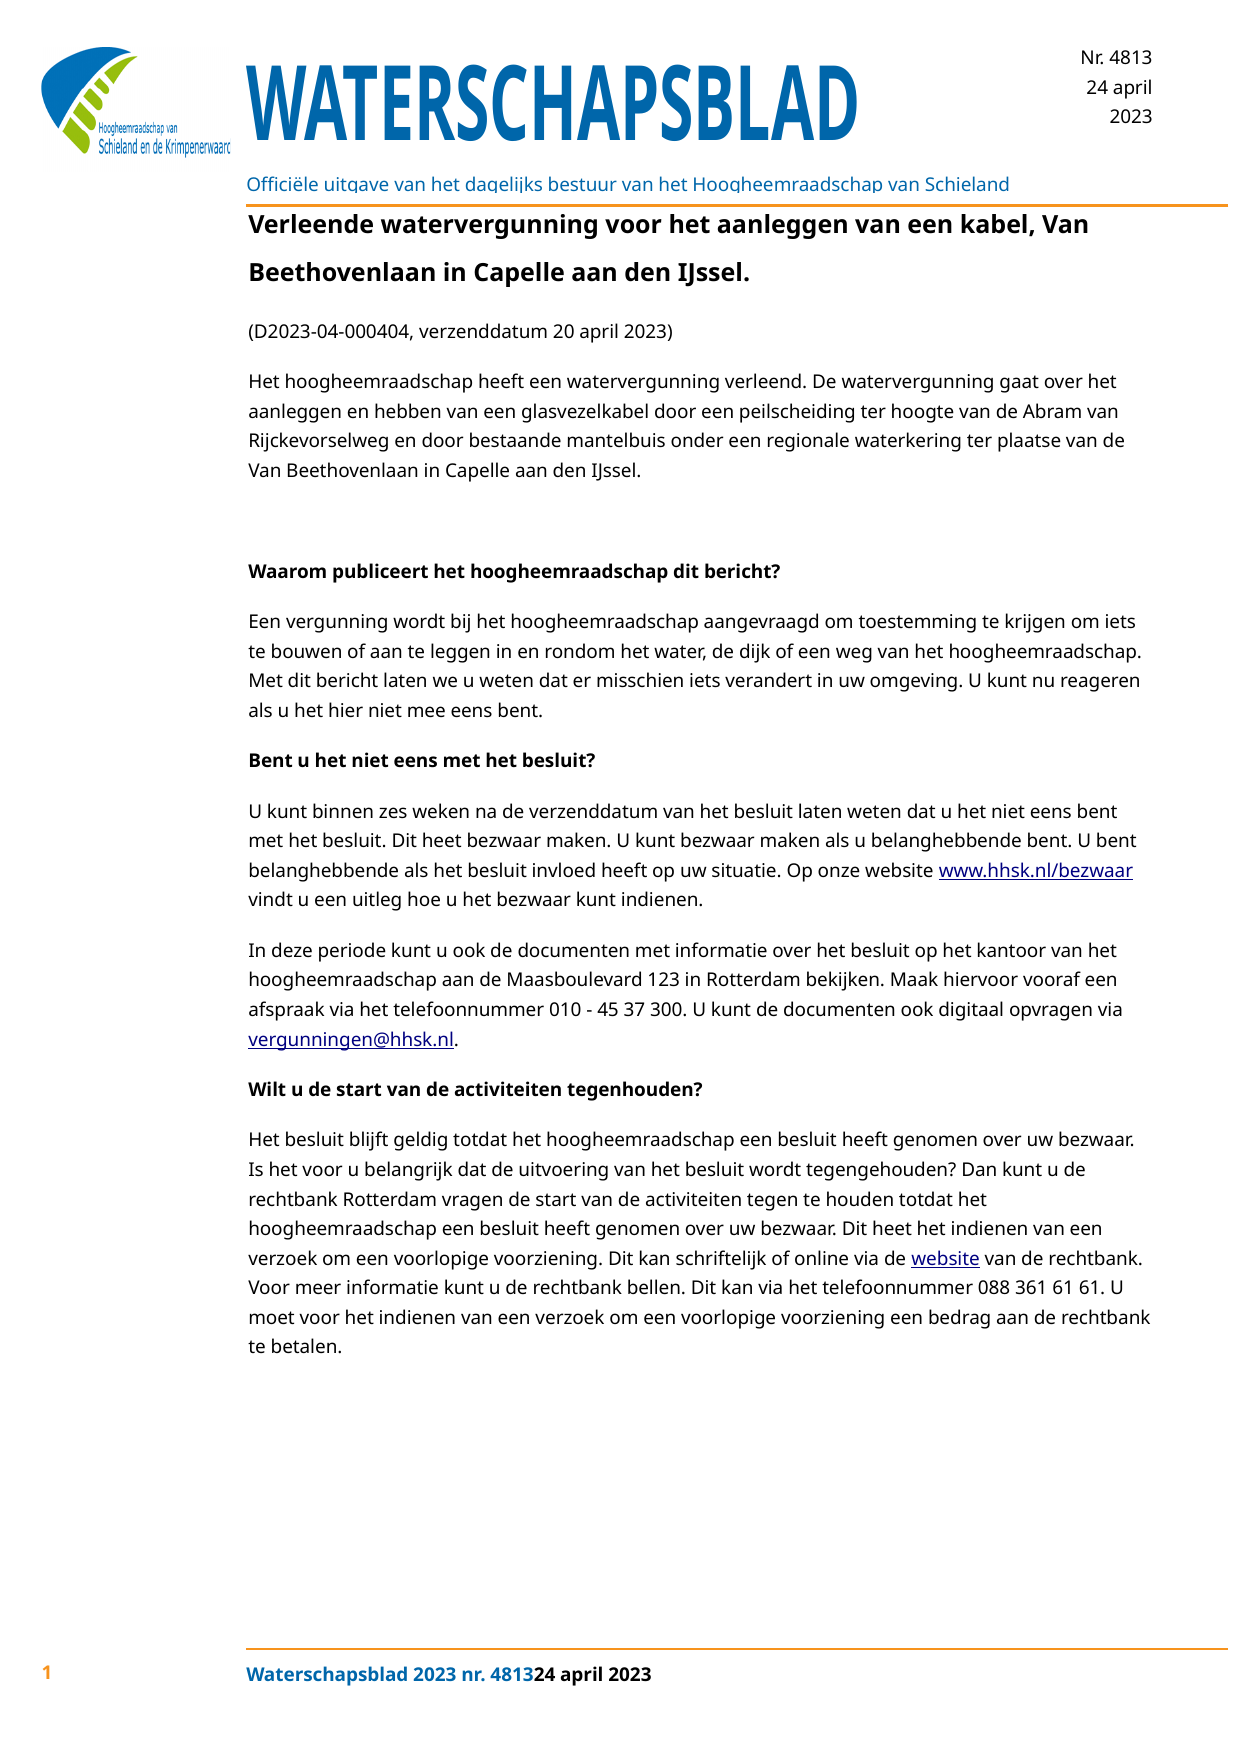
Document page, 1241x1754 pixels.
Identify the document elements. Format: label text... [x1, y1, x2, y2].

text (D2023-04-000404, verzenddatum 20 april 2023) [248, 318, 1152, 344]
text Waarom publiceert het hoogheemraadschap dit bericht? [248, 558, 1152, 584]
picture [41, 47, 231, 172]
text Het hoogheemraadschap heeft een watervergunning verleend. De watervergunning gaat over het aanleggen en hebben van een glasvezelkabel door een peilscheiding ter hoogte van de Abram van Rijckevorselweg en door bestaande mantelbuis onder een regionale waterkering ter plaatse van de Van Beethovenlaan in Capelle aan den IJssel. [248, 368, 1152, 483]
text In deze periode kunt u ook de documenten met informatie over het besluit op het kantoor van het hoogheemraadschap aan de Maasboulevard 123 in Rotterdam bekijken. Maak hiervoor vooraf een afspraak via het telefoonnummer 010 - 45 37 300. U kunt de documenten ook digitaal opvragen via vergunningen@hhsk.nl. [248, 937, 1152, 1052]
text Verleende watervergunning voor het aanleggen van een kabel, Van Beethovenlaan in Capelle aan den IJssel. [248, 207, 1152, 288]
text Wilt u de start van de activiteiten tegenhouden? [248, 1076, 1152, 1102]
text Het besluit blijft geldig totdat het hoogheemraadschap een besluit heeft genomen over uw bezwaar. Is het voor u belangrijk dat de uitvoering van het besluit wordt tegengehouden? Dan kunt u de rechtbank Rotterdam vragen de start van de activiteiten tegen te houden totdat het hoogheemraadschap een besluit heeft genomen over uw bezwaar. Dit heet het indienen van een verzoek om een voorlopige voorziening. Dit kan schriftelijk of online via de website van de rechtbank. Voor meer informatie kunt u de rechtbank bellen. Dit kan via het telefoonnummer 088 361 61 61. U moet voor het indienen van een verzoek om een voorlopige voorziening een bedrag aan de rechtbank te betalen. [248, 1127, 1152, 1359]
text Een vergunning wordt bij het hoogheemraadschap aangevraagd om toestemming te krijgen om iets te bouwen of aan te leggen in en rondom het water, de dijk of een weg van het hoogheemraadschap. Met dit bericht laten we u weten dat er misschien iets verandert in uw omgeving. U kunt nu reageren als u het hier niet mee eens bent. [248, 608, 1152, 723]
text U kunt binnen zes weken na de verzenddatum van het besluit laten weten dat u het niet eens bent met het besluit. Dit heet bezwaar maken. U kunt bezwaar maken als u belanghebbende bent. U bent belanghebbende als het besluit invloed heeft op uw situatie. Op onze website www.hhsk.nl/bezwaar vindt u een uitleg hoe u het bezwaar kunt indienen. [248, 798, 1152, 912]
text Bent u het niet eens met het besluit? [248, 747, 1152, 773]
